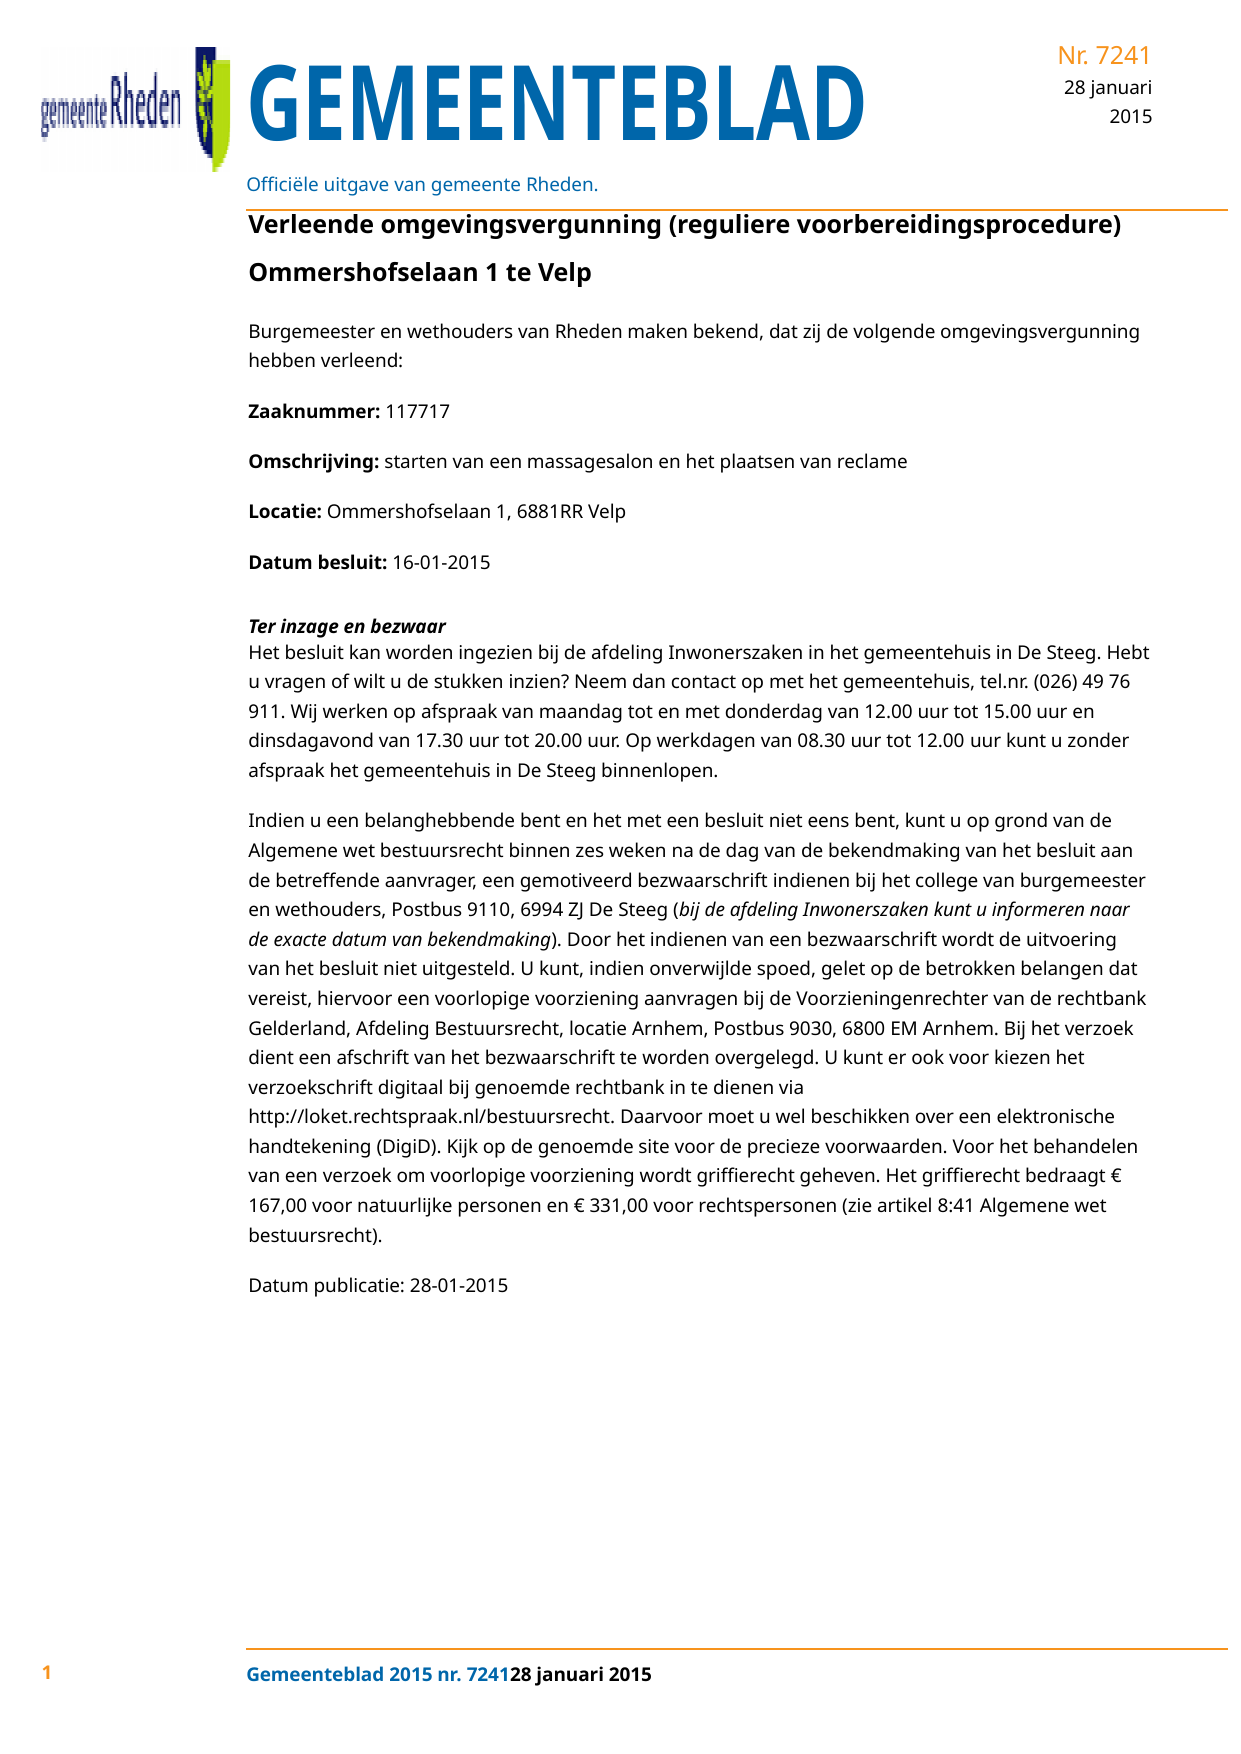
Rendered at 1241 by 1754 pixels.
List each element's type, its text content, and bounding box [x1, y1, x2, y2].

text Zaaknummer: 117717 [248, 398, 1152, 424]
text Locatie: Ommershofselaan 1, 6881RR Velp [248, 499, 1152, 524]
text Indien u een belanghebbende bent en het met een besluit niet eens bent, kunt u op grond van de Algemene wet bestuursrecht binnen zes weken na de dag van de bekendmaking van het besluit aan de betreffende aanvrager, een gemotiveerd bezwaarschrift indienen bij het college van burgemeester en wethouders, Postbus 9110, 6994 ZJ De Steeg (bij de afdeling Inwonerszaken kunt u informeren naar de exacte datum van bekendmaking). Door het indienen van een bezwaarschrift wordt de uitvoering van het besluit niet uitgesteld. U kunt, indien onverwijlde spoed, gelet op de betrokken belangen dat vereist, hiervoor een voorlopige voorziening aanvragen bij de Voorzieningenrechter van de rechtbank Gelderland, Afdeling Bestuursrecht, locatie Arnhem, Postbus 9030, 6800 EM Arnhem. Bij het verzoek dient een afschrift van het bezwaarschrift te worden overgelegd. U kunt er ook voor kiezen het verzoekschrift digitaal bij genoemde rechtbank in te dienen via http://loket.rechtspraak.nl/bestuursrecht. Daarvoor moet u wel beschikken over een elektronische handtekening (DigiD). Kijk op de genoemde site voor de precieze voorwaarden. Voor het behandelen van een verzoek om voorlopige voorziening wordt griffierecht geheven. Het griffierecht bedraagt € 167,00 voor natuurlijke personen en € 331,00 voor rechtspersonen (zie artikel 8:41 Algemene wet bestuursrecht). [248, 808, 1152, 1247]
text Datum publicatie: 28-01-2015 [248, 1272, 1152, 1298]
text Omschrijving: starten van een massagesalon en het plaatsen van reclame [248, 448, 1152, 474]
text Burgemeester en wethouders van Rheden maken bekend, dat zij de volgende omgevingsvergunning hebben verleend: [248, 318, 1152, 373]
picture [41, 47, 231, 172]
text Verleende omgevingsvergunning (reguliere voorbereidingsprocedure) Ommershofselaan 1 te Velp [248, 211, 1152, 288]
text Datum besluit: 16-01-2015 [248, 549, 1152, 575]
text Het besluit kan worden ingezien bij de afdeling Inwonerszaken in het gemeentehuis in De Steeg. Hebt u vragen of wilt u de stukken inzien? Neem dan contact op met het gemeentehuis, tel.nr. (026) 49 76 911. Wij werken op afspraak van maandag tot en met donderdag van 12.00 uur tot 15.00 uur en dinsdagavond van 17.30 uur tot 20.00 uur. Op werkdagen van 08.30 uur tot 12.00 uur kunt u zonder afspraak het gemeentehuis in De Steeg binnenlopen. [248, 639, 1152, 783]
text Ter inzage en bezwaar [248, 613, 1152, 639]
